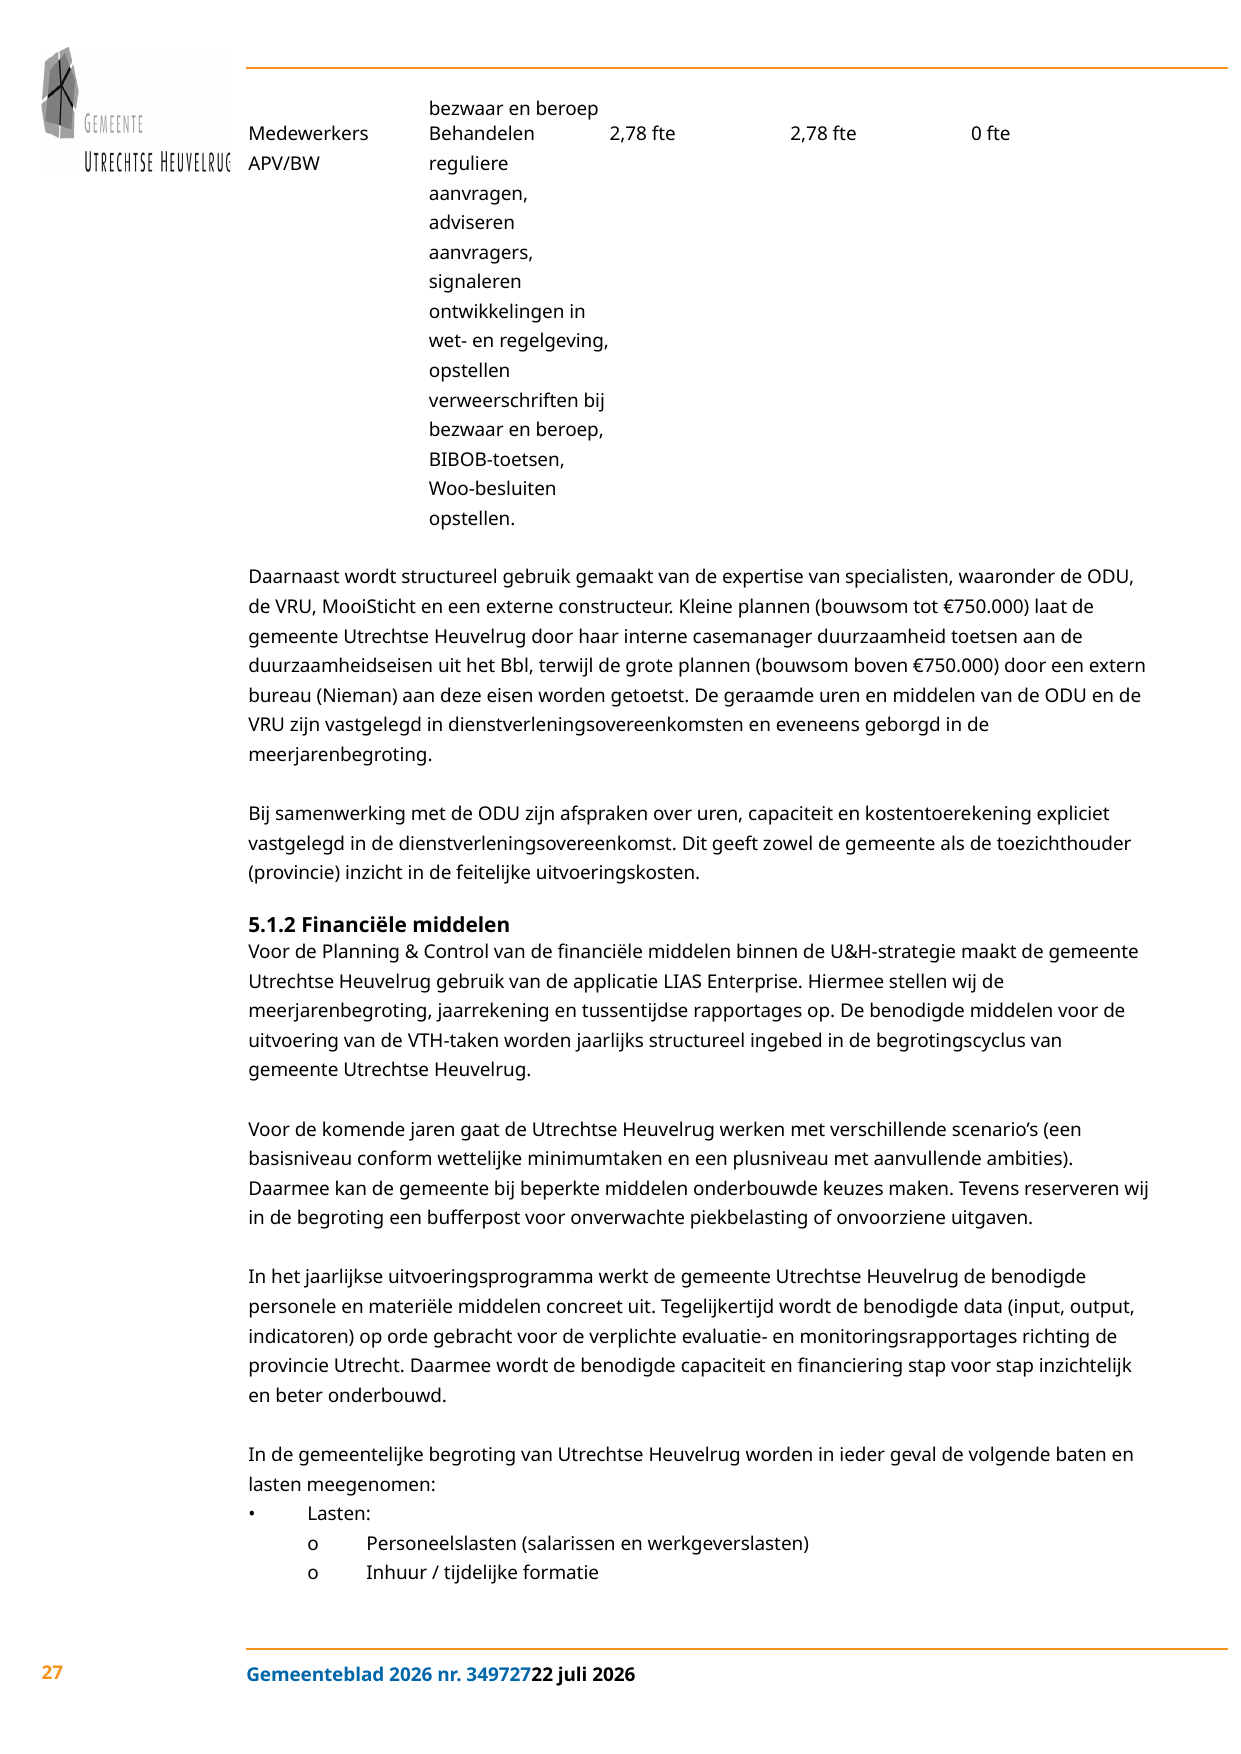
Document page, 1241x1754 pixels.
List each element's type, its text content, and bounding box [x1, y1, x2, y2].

table_cell [790, 95, 971, 121]
text Voor de komende jaren gaat de Utrechtse Heuvelrug werken met verschillende scenario’s (een basisniveau conform wettelijke minimumtaken en een plusniveau met aanvullende ambities). Daarmee kan de gemeente bij beperkte middelen onderbouwde keuzes maken. Tevens reserveren wij in de begroting een bufferpost voor onverwachte piekbelasting of onvoorziene uitgaven. [248, 1116, 1152, 1230]
text In de gemeentelijke begroting van Utrechtse Heuvelrug worden in ieder geval de volgende baten en lasten meegenomen: [248, 1441, 1152, 1497]
list Inhuur / tijdelijke formatie [307, 1559, 1152, 1585]
table_cell bezwaar en beroep [429, 95, 609, 121]
table_cell [971, 95, 1152, 121]
table_cell 2,78 fte [609, 121, 790, 531]
list Lasten: [248, 1500, 1152, 1526]
text Bij samenwerking met de ODU zijn afspraken over uren, capaciteit en kostentoerekening expliciet vastgelegd in de dienstverleningsovereenkomst. Dit geeft zowel de gemeente als de toezichthouder (provincie) inzicht in de feitelijke uitvoeringskosten. [248, 800, 1152, 885]
text In het jaarlijkse uitvoeringsprogramma werkt de gemeente Utrechtse Heuvelrug de benodigde personele en materiële middelen concreet uit. Tegelijkertijd wordt de benodigde data (input, output, indicatoren) op orde gebracht voor de verplichte evaluatie- en monitoringsrapportages richting de provincie Utrecht. Daarmee wordt de benodigde capaciteit en financiering stap voor stap inzichtelijk en beter onderbouwd. [248, 1264, 1152, 1408]
table_cell Behandelen reguliere aanvragen, adviseren aanvragers, signaleren ontwikkelingen in wet- en regelgeving, opstellen verweerschriften bij bezwaar en beroep, BIBOB-toetsen, Woo-besluiten opstellen. [429, 121, 609, 531]
table_cell Medewerkers APV/BW [248, 121, 429, 531]
table_cell [248, 95, 429, 121]
picture [41, 47, 231, 172]
text Daarnaast wordt structureel gebruik gemaakt van de expertise van specialisten, waaronder de ODU, de VRU, MooiSticht en een externe constructeur. Kleine plannen (bouwsom tot €750.000) laat de gemeente Utrechtse Heuvelrug door haar interne casemanager duurzaamheid toetsen aan de duurzaamheidseisen uit het Bbl, terwijl de grote plannen (bouwsom boven €750.000) door een extern bureau (Nieman) aan deze eisen worden getoetst. De geraamde uren en middelen van de ODU en de VRU zijn vastgelegd in dienstverleningsovereenkomsten en eveneens geborgd in de meerjarenbegroting. [248, 564, 1152, 767]
list Personeelslasten (salarissen en werkgeverslasten) [307, 1530, 1152, 1556]
table_cell 2,78 fte [790, 121, 971, 531]
text 5.1.2 Financiële middelen [248, 910, 1152, 938]
table_cell 0 fte [971, 121, 1152, 531]
table_cell [609, 95, 790, 121]
text Voor de Planning & Control van de financiële middelen binnen de U&H-strategie maakt de gemeente Utrechtse Heuvelrug gebruik van de applicatie LIAS Enterprise. Hiermee stellen wij de meerjarenbegroting, jaarrekening en tussentijdse rapportages op. De benodigde middelen voor de uitvoering van de VTH-taken worden jaarlijks structureel ingebed in de begrotingscyclus van gemeente Utrechtse Heuvelrug. [248, 938, 1152, 1082]
